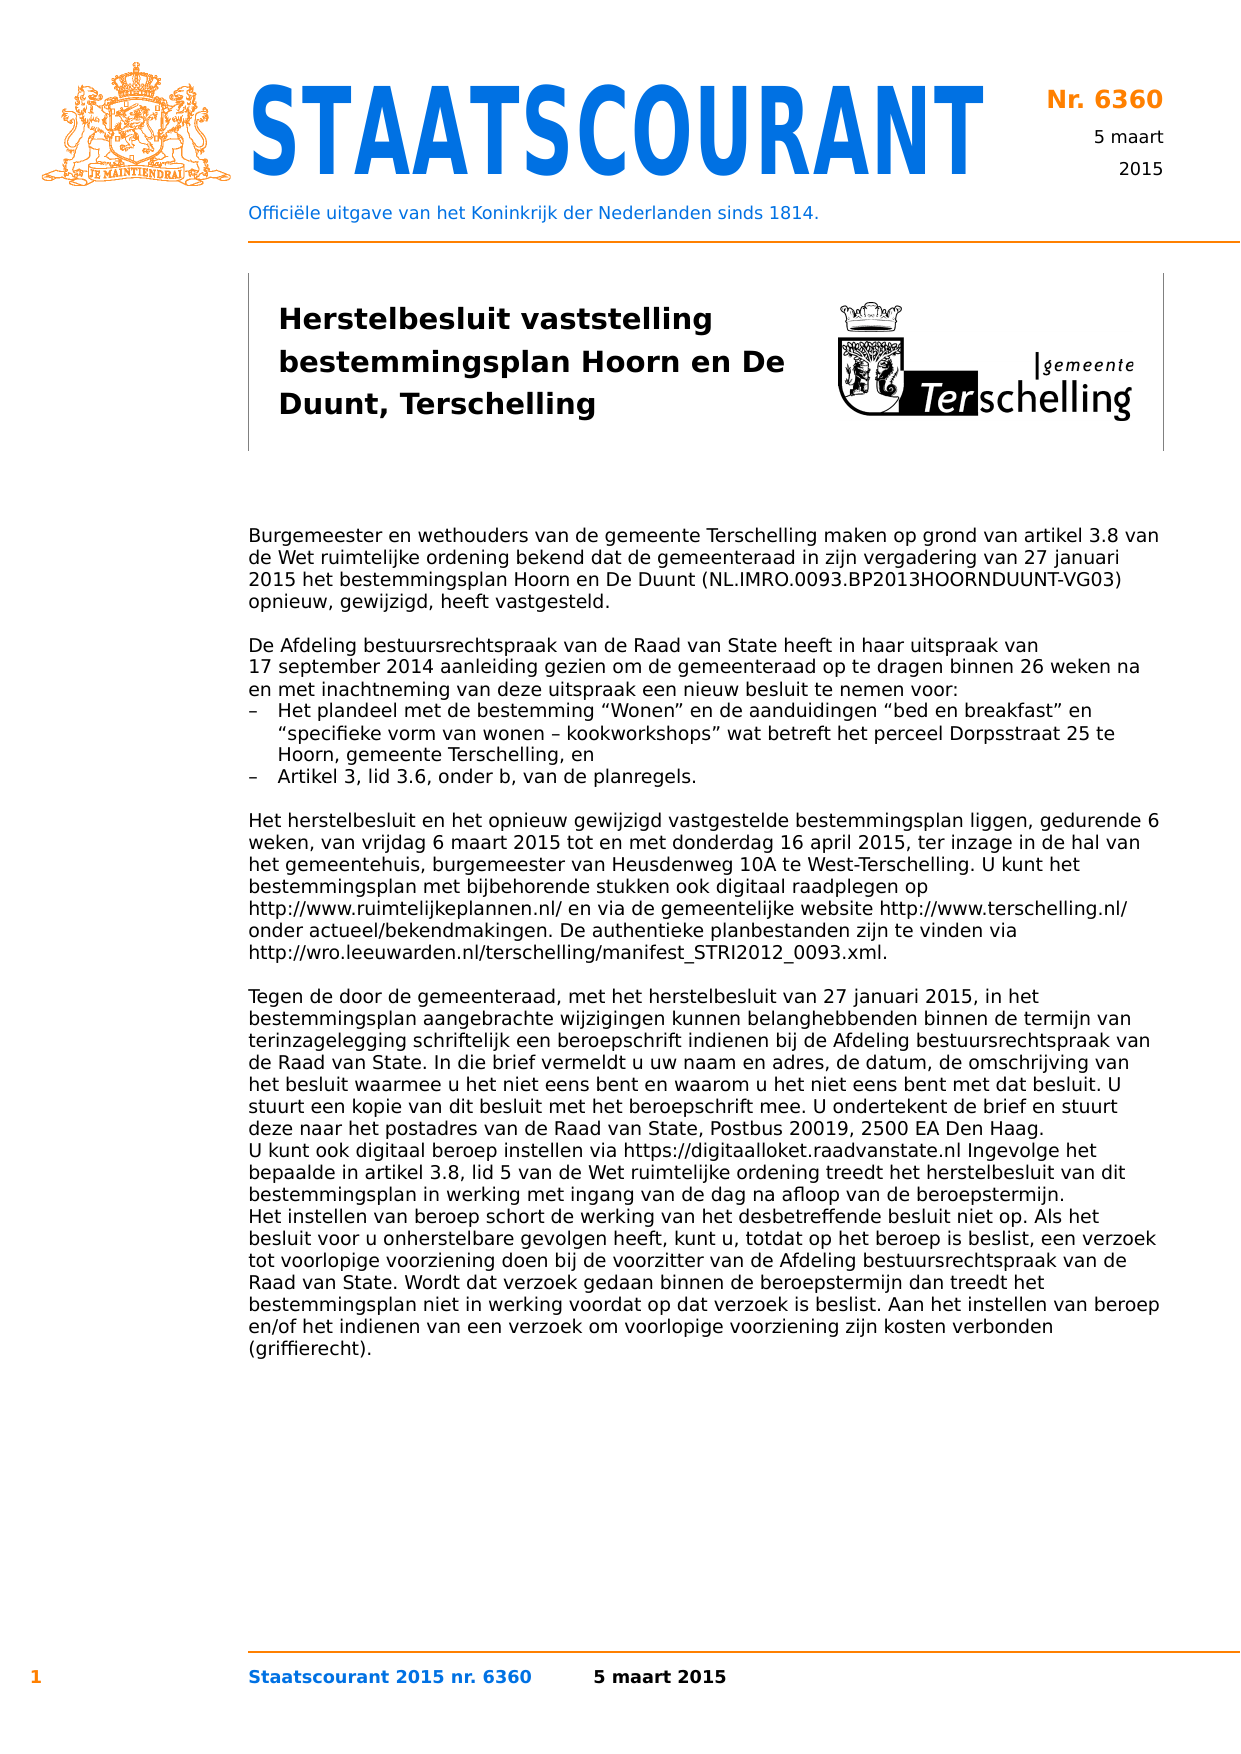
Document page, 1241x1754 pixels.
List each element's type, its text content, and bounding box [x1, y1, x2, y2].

text – Het plandeel met de bestemming “Wonen” en de aanduidingen “bed en breakfast” en “specifieke vorm van wonen – kookworkshops” wat betreft het perceel Dorpsstraat 25 te Hoorn, gemeente Terschelling, en [248, 700, 1163, 766]
table_cell Officiële uitgave van het Koninkrijk der Nederlanden sinds 1814. [248, 203, 1240, 241]
text – Artikel 3, lid 3.6, onder b, van de planregels. [248, 766, 1163, 788]
table_cell 5 maart [998, 121, 1240, 153]
picture [41, 62, 231, 186]
text Tegen de door de gemeenteraad, met het herstelbesluit van 27 januari 2015, in het bestemmingsplan aangebrachte wijzigingen kunnen belanghebbenden binnen de termijn van terinzagelegging schriftelijk een beroepschrift indienen bij de Afdeling bestuursrechtspraak van de Raad van State. In die brief vermeldt u uw naam en adres, de datum, de omschrijving van het besluit waarmee u het niet eens bent en waarom u het niet eens bent met dat besluit. U stuurt een kopie van dit besluit met het beroepschrift mee. U ondertekent de brief en stuurt deze naar het postadres van de Raad van State, Postbus 20019, 2500 EA Den Haag. [248, 986, 1163, 1140]
text De Afdeling bestuursrechtspraak van de Raad van State heeft in haar uitspraak van 17 september 2014 aanleiding gezien om de gemeenteraad op te dragen binnen 26 weken na en met inachtneming van deze uitspraak een nieuw besluit te nemen voor: [248, 634, 1163, 700]
table_cell 2015 [998, 153, 1240, 203]
text Het herstelbesluit en het opnieuw gewijzigd vastgestelde bestemmingsplan liggen, gedurende 6 weken, van vrijdag 6 maart 2015 tot en met donderdag 16 april 2015, ter inzage in de hal van het gemeentehuis, burgemeester van Heusdenweg 10A te West-Terschelling. U kunt het bestemmingsplan met bijbehorende stukken ook digitaal raadplegen op http://www.ruimtelijkeplannen.nl/ en via de gemeentelijke website http://www.terschelling.nl/ onder actueel/bekendmakingen. De authentieke planbestanden zijn te vinden via http://wro.leeuwarden.nl/terschelling/manifest_STRI2012_0093.xml. [248, 810, 1163, 964]
table_header STAATSCOURANT [248, 62, 998, 203]
text Het instellen van beroep schort de werking van het desbetreffende besluit niet op. Als het besluit voor u onherstelbare gevolgen heeft, kunt u, totdat op het beroep is beslist, een verzoek tot voorlopige voorziening doen bij de voorzitter van de Afdeling bestuursrechtspraak van de Raad van State. Wordt dat verzoek gedaan binnen de beroepstermijn dan treedt het bestemmingsplan niet in werking voordat op dat verzoek is beslist. Aan het instellen van beroep en/of het indienen van een verzoek om voorlopige voorziening zijn kosten verbonden (griffierecht). [248, 1206, 1163, 1359]
table_header Nr. 6360 [998, 62, 1240, 121]
text U kunt ook digitaal beroep instellen via https://digitaalloket.raadvanstate.nl Ingevolge het bepaalde in artikel 3.8, lid 5 van de Wet ruimtelijke ordening treedt het herstelbesluit van dit bestemmingsplan in werking met ingang van de dag na afloop van de beroepstermijn. [248, 1140, 1163, 1206]
picture [838, 302, 1134, 421]
text Burgemeester en wethouders van de gemeente Terschelling maken op grond van artikel 3.8 van de Wet ruimtelijke ordening bekend dat de gemeenteraad in zijn vergadering van 27 januari 2015 het bestemmingsplan Hoorn en De Duunt (NL.IMRO.0093.BP2013HOORNDUUNT-VG03) opnieuw, gewijzigd, heeft vastgesteld. [248, 525, 1163, 613]
table_header [25, 62, 248, 241]
subtitle Herstelbesluit vaststelling bestemmingsplan Hoorn en De Duunt, Terschelling [249, 273, 1163, 451]
